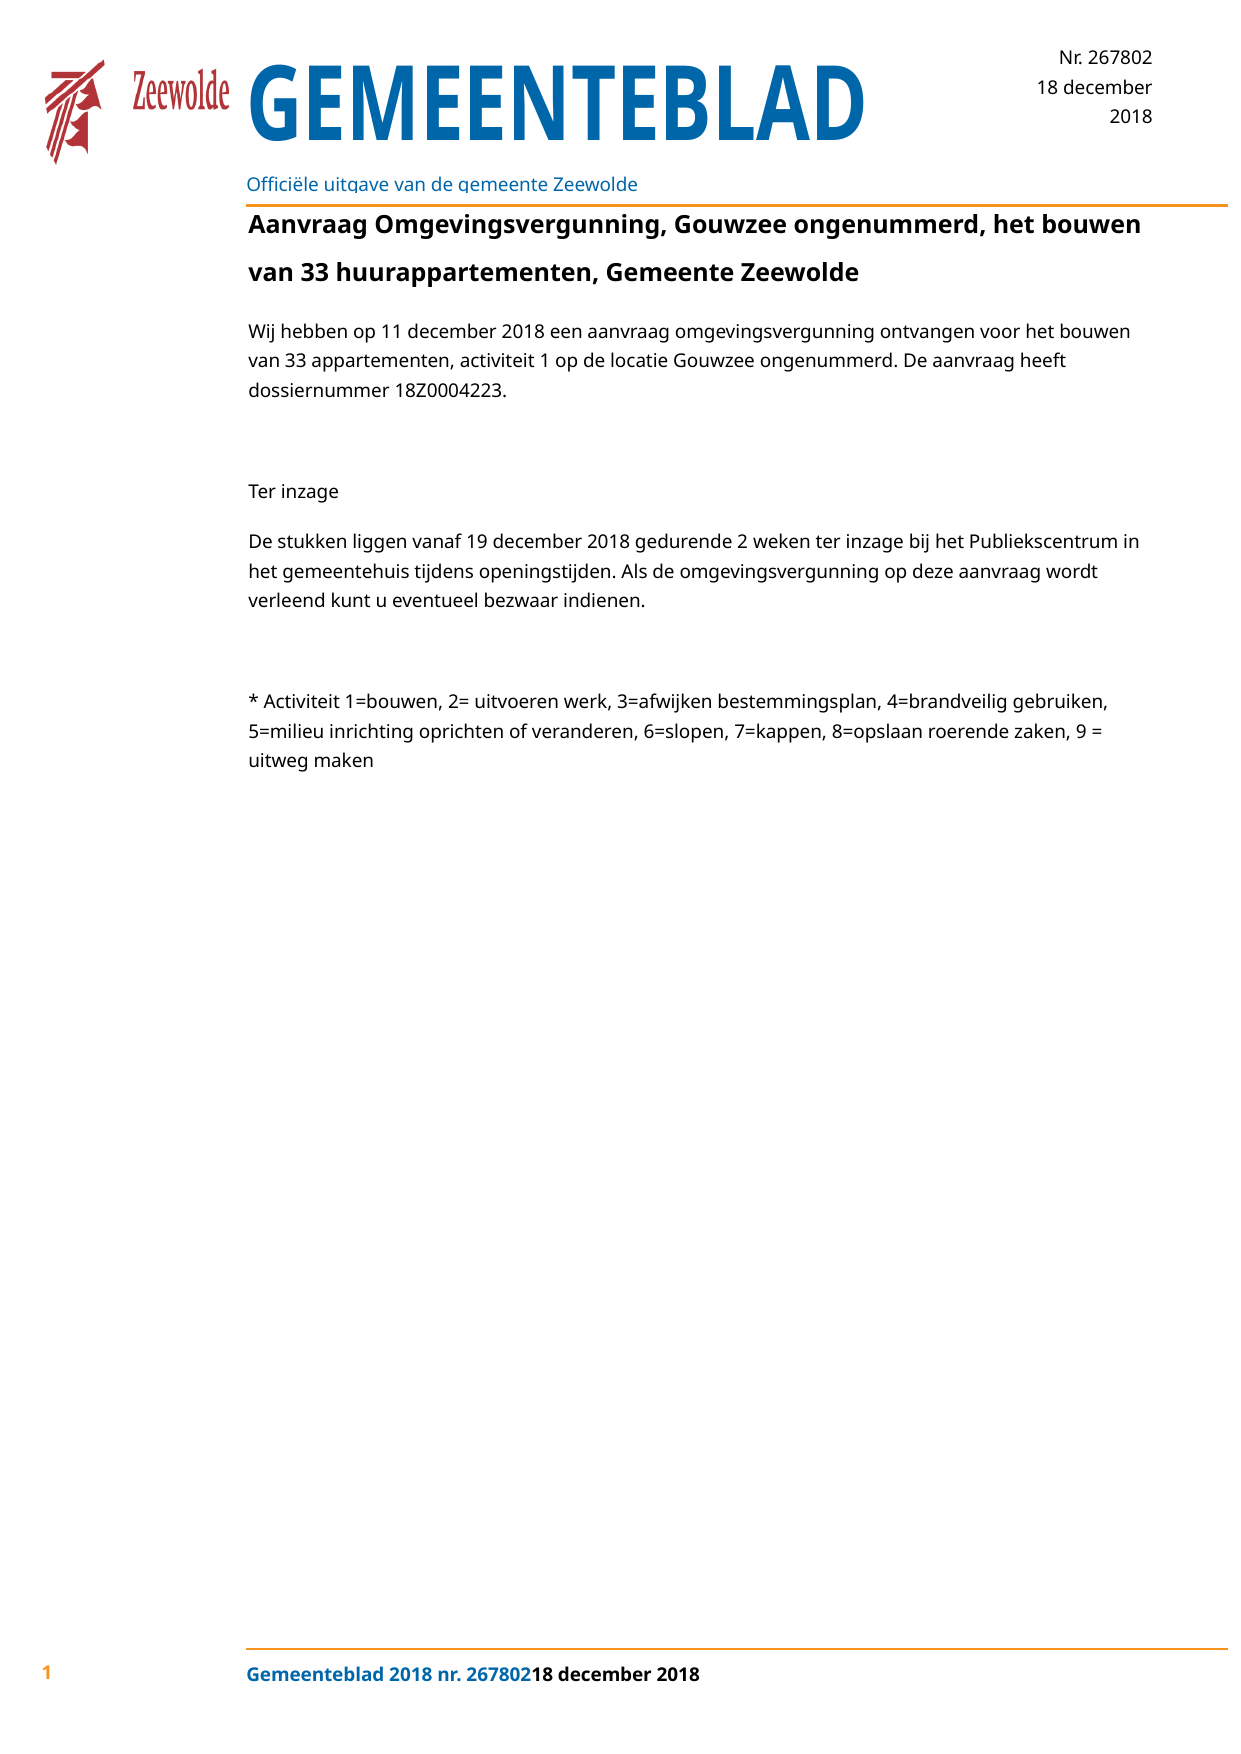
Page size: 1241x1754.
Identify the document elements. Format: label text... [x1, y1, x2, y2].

picture [41, 47, 231, 172]
text Ter inzage [248, 478, 1152, 504]
text De stukken liggen vanaf 19 december 2018 gedurende 2 weken ter inzage bij het Publiekscentrum in het gemeentehuis tijdens openingstijden. Als de omgevingsvergunning op deze aanvraag wordt verleend kunt u eventueel bezwaar indienen. [248, 528, 1152, 613]
text * Activiteit 1=bouwen, 2= uitvoeren werk, 3=afwijken bestemmingsplan, 4=brandveilig gebruiken, 5=milieu inrichting oprichten of veranderen, 6=slopen, 7=kappen, 8=opslaan roerende zaken, 9 = uitweg maken [248, 688, 1152, 773]
text Aanvraag Omgevingsvergunning, Gouwzee ongenummerd, het bouwen van 33 huurappartementen, Gemeente Zeewolde [248, 207, 1152, 288]
text Wij hebben op 11 december 2018 een aanvraag omgevingsvergunning ontvangen voor het bouwen van 33 appartementen, activiteit 1 op de locatie Gouwzee ongenummerd. De aanvraag heeft dossiernummer 18Z0004223. [248, 318, 1152, 403]
